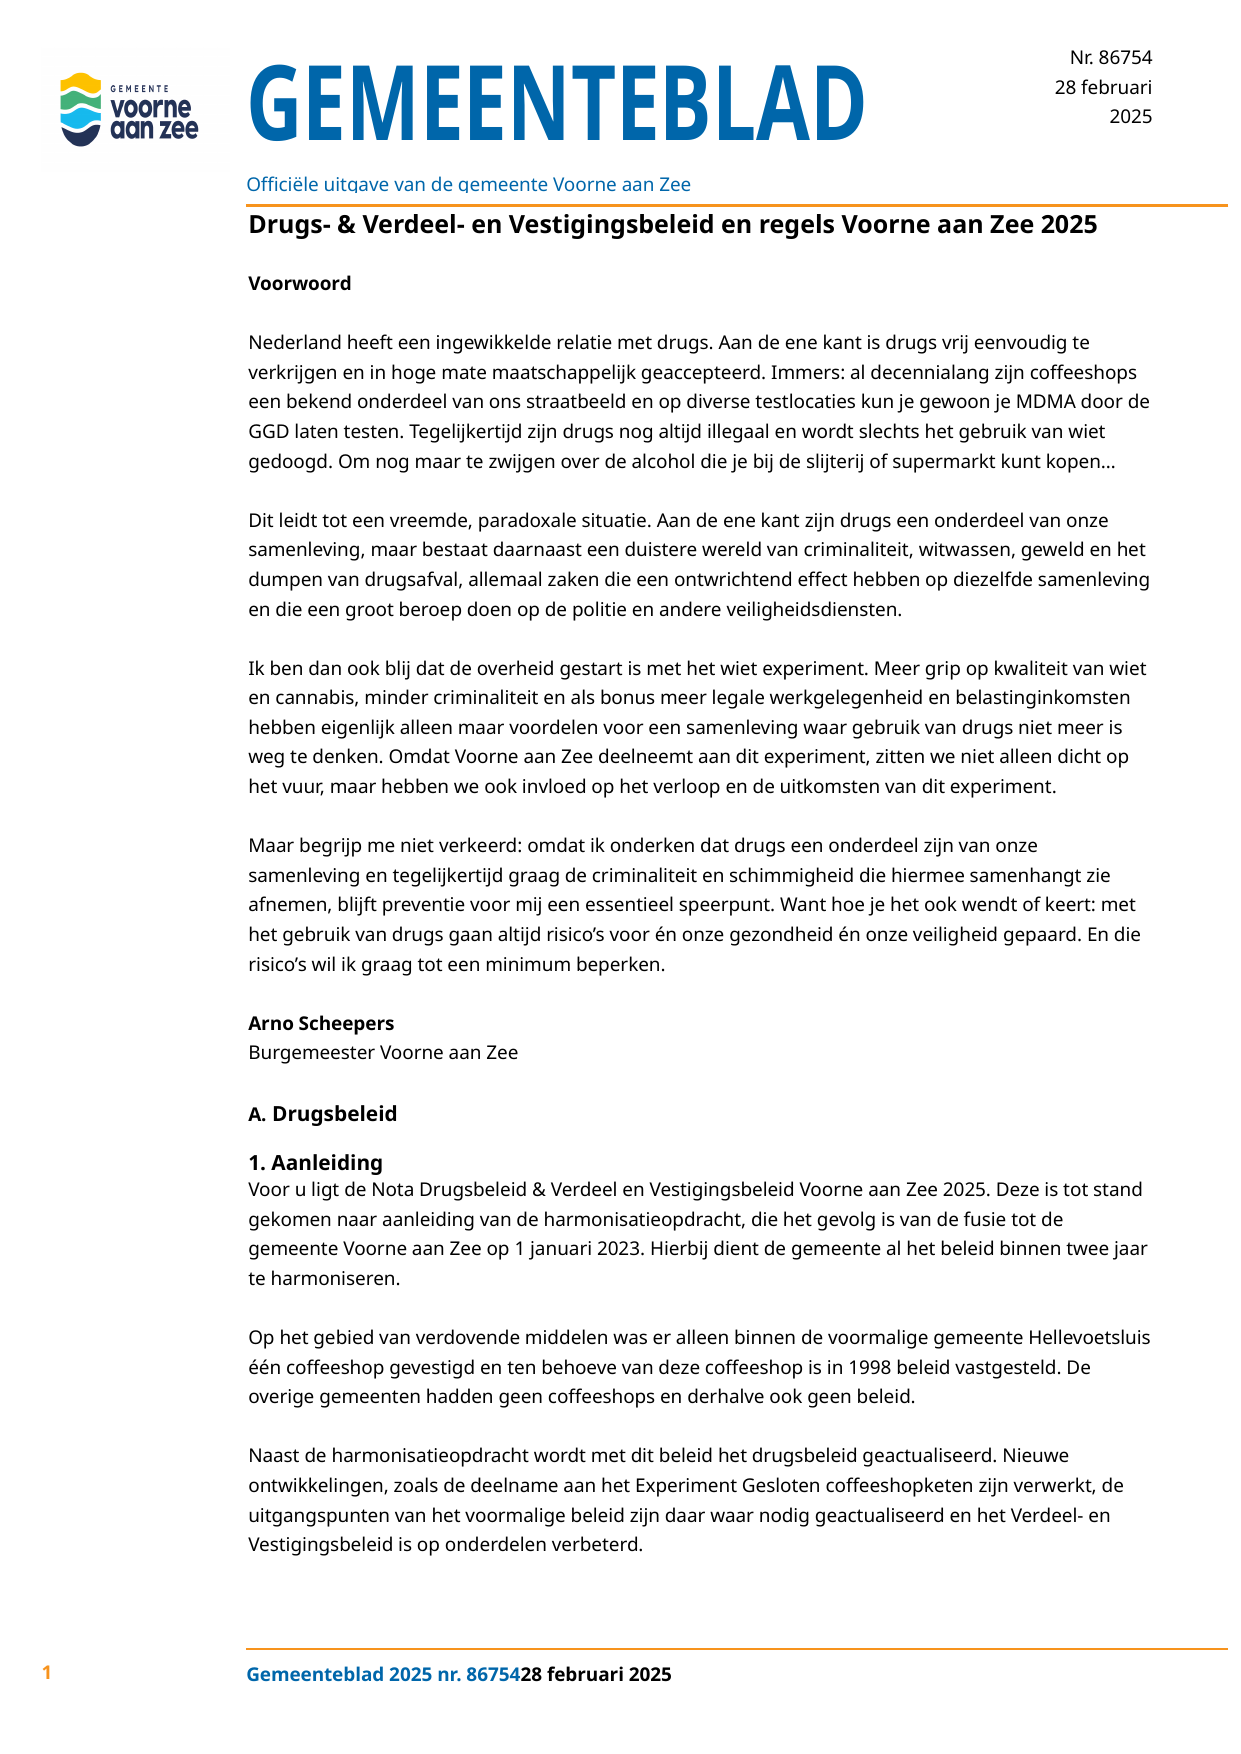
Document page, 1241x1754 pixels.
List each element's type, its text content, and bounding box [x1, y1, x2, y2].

text A. Drugsbeleid [248, 1099, 1152, 1127]
text Drugs- & Verdeel- en Vestigingsbeleid en regels Voorne aan Zee 2025 [248, 207, 1152, 241]
picture [41, 47, 231, 172]
text 1. Aanleiding [248, 1148, 1152, 1176]
text Op het gebied van verdovende middelen was er alleen binnen de voormalige gemeente Hellevoetsluis één coffeeshop gevestigd en ten behoeve van deze coffeeshop is in 1998 beleid vastgesteld. De overige gemeenten hadden geen coffeeshops en derhalve ook geen beleid. [248, 1324, 1152, 1409]
text Voorwoord [248, 270, 1152, 296]
text Maar begrijp me niet verkeerd: omdat ik onderken dat drugs een onderdeel zijn van onze samenleving en tegelijkertijd graag de criminaliteit en schimmigheid die hiermee samenhangt zie afnemen, blijft preventie voor mij een essentieel speerpunt. Want hoe je het ook wendt of keert: met het gebruik van drugs gaan altijd risico’s voor én onze gezondheid én onze veiligheid gepaard. En die risico’s wil ik graag tot een minimum beperken. [248, 832, 1152, 976]
text Ik ben dan ook blij dat de overheid gestart is met het wiet experiment. Meer grip op kwaliteit van wiet en cannabis, minder criminaliteit en als bonus meer legale werkgelegenheid en belastinginkomsten hebben eigenlijk alleen maar voordelen voor een samenleving waar gebruik van drugs niet meer is weg te denken. Omdat Voorne aan Zee deelneemt aan dit experiment, zitten we niet alleen dicht op het vuur, maar hebben we ook invloed op het verloop en de uitkomsten van dit experiment. [248, 655, 1152, 799]
text Dit leidt tot een vreemde, paradoxale situatie. Aan de ene kant zijn drugs een onderdeel van onze samenleving, maar bestaat daarnaast een duistere wereld van criminaliteit, witwassen, geweld en het dumpen van drugsafval, allemaal zaken die een ontwrichtend effect hebben op diezelfde samenleving en die een groot beroep doen op de politie en andere veiligheidsdiensten. [248, 507, 1152, 621]
text Burgemeester Voorne aan Zee [248, 1039, 1152, 1065]
text Voor u ligt de Nota Drugsbeleid & Verdeel en Vestigingsbeleid Voorne aan Zee 2025. Deze is tot stand gekomen naar aanleiding van de harmonisatieopdracht, die het gevolg is van de fusie tot de gemeente Voorne aan Zee op 1 januari 2023. Hierbij dient de gemeente al het beleid binnen twee jaar te harmoniseren. [248, 1176, 1152, 1291]
text Nederland heeft een ingewikkelde relatie met drugs. Aan de ene kant is drugs vrij eenvoudig te verkrijgen en in hoge mate maatschappelijk geaccepteerd. Immers: al decennialang zijn coffeeshops een bekend onderdeel van ons straatbeeld en op diverse testlocaties kun je gewoon je MDMA door de GGD laten testen. Tegelijkertijd zijn drugs nog altijd illegaal en wordt slechts het gebruik van wiet gedoogd. Om nog maar te zwijgen over de alcohol die je bij de slijterij of supermarkt kunt kopen… [248, 329, 1152, 473]
text Arno Scheepers [248, 1010, 1152, 1036]
text Naast de harmonisatieopdracht wordt met dit beleid het drugsbeleid geactualiseerd. Nieuwe ontwikkelingen, zoals de deelname aan het Experiment Gesloten coffeeshopketen zijn verwerkt, de uitgangspunten van het voormalige beleid zijn daar waar nodig geactualiseerd en het Verdeel- en Vestigingsbeleid is op onderdelen verbeterd. [248, 1443, 1152, 1557]
